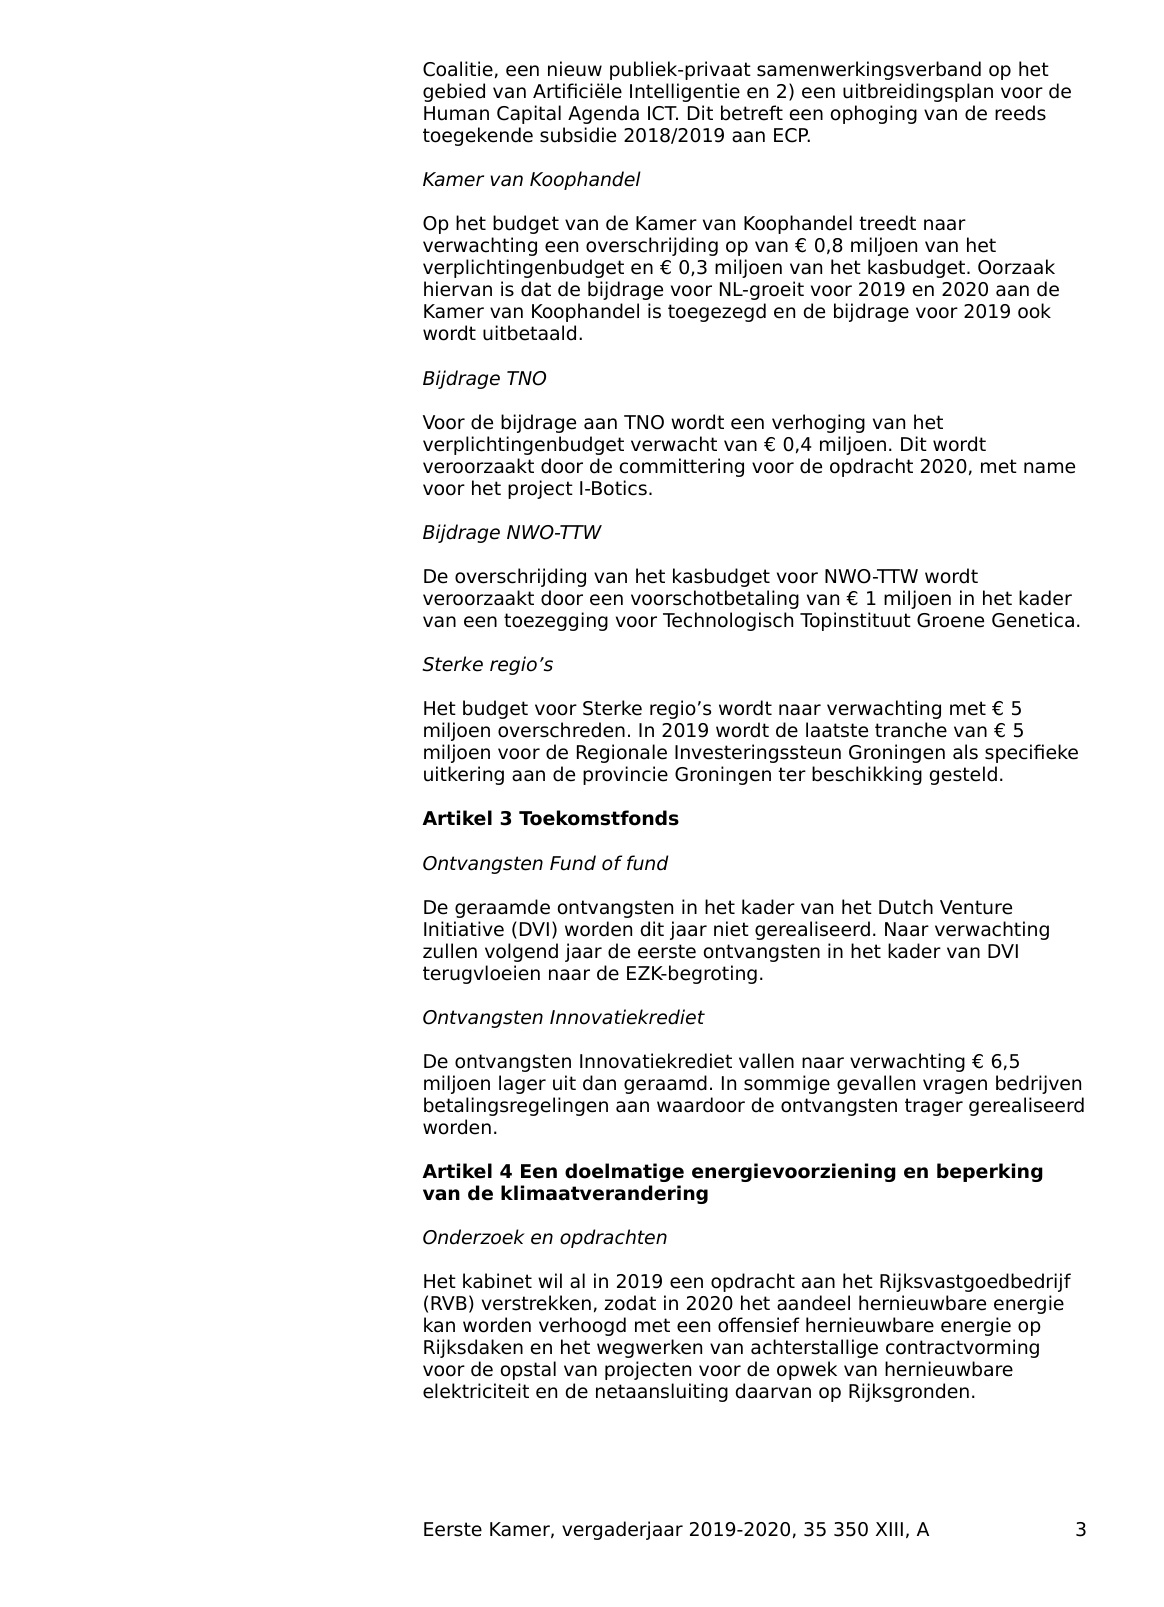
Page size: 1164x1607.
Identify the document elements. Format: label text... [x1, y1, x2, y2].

text Voor de bijdrage aan TNO wordt een verhoging van het verplichtingenbudget verwacht van € 0,4 miljoen. Dit wordt veroorzaakt door de committering voor de opdracht 2020, met name voor het project I-Botics. [422, 412, 1087, 499]
subtitle Onderzoek en opdrachten [422, 1227, 1087, 1249]
text Het kabinet wil al in 2019 een opdracht aan het Rijksvastgoedbedrijf (RVB) verstrekken, zodat in 2020 het aandeel hernieuwbare energie kan worden verhoogd met een offensief hernieuwbare energie op Rijksdaken en het wegwerken van achterstallige contractvorming voor de opstal van projecten voor de opwek van hernieuwbare elektriciteit en de netaansluiting daarvan op Rijksgronden. [422, 1271, 1087, 1403]
subtitle Artikel 3 Toekomstfonds [422, 808, 1087, 830]
subtitle Sterke regio’s [422, 654, 1087, 676]
text De geraamde ontvangsten in het kader van het Dutch Venture Initiative (DVI) worden dit jaar niet gerealiseerd. Naar verwachting zullen volgend jaar de eerste ontvangsten in het kader van DVI terugvloeien naar de EZK-begroting. [422, 897, 1087, 984]
subtitle Artikel 4 Een doelmatige energievoorziening en beperking van de klimaatverandering [422, 1161, 1087, 1205]
subtitle Ontvangsten Innovatiekrediet [422, 1007, 1087, 1029]
text Het budget voor Sterke regio’s wordt naar verwachting met € 5 miljoen overschreden. In 2019 wordt de laatste tranche van € 5 miljoen voor de Regionale Investeringssteun Groningen als specifieke uitkering aan de provincie Groningen ter beschikking gesteld. [422, 698, 1087, 786]
text De ontvangsten Innovatiekrediet vallen naar verwachting € 6,5 miljoen lager uit dan geraamd. In sommige gevallen vragen bedrijven betalingsregelingen aan waardoor de ontvangsten trager gerealiseerd worden. [422, 1051, 1087, 1139]
subtitle Bijdrage NWO-TTW [422, 522, 1087, 544]
text Coalitie, een nieuw publiek-privaat samenwerkingsverband op het gebied van Artificiële Intelligentie en 2) een uitbreidingsplan voor de Human Capital Agenda ICT. Dit betreft een ophoging van de reeds toegekende subsidie 2018/2019 aan ECP. [422, 59, 1087, 147]
subtitle Bijdrage TNO [422, 367, 1087, 389]
subtitle Ontvangsten Fund of fund [422, 852, 1087, 874]
subtitle Kamer van Koophandel [422, 169, 1087, 191]
text De overschrijding van het kasbudget voor NWO-TTW wordt veroorzaakt door een voorschotbetaling van € 1 miljoen in het kader van een toezegging voor Technologisch Topinstituut Groene Genetica. [422, 566, 1087, 632]
text Op het budget van de Kamer van Koophandel treedt naar verwachting een overschrijding op van € 0,8 miljoen van het verplichtingenbudget en € 0,3 miljoen van het kasbudget. Oorzaak hiervan is dat de bijdrage voor NL-groeit voor 2019 en 2020 aan de Kamer van Koophandel is toegezegd en de bijdrage voor 2019 ook wordt uitbetaald. [422, 213, 1087, 345]
